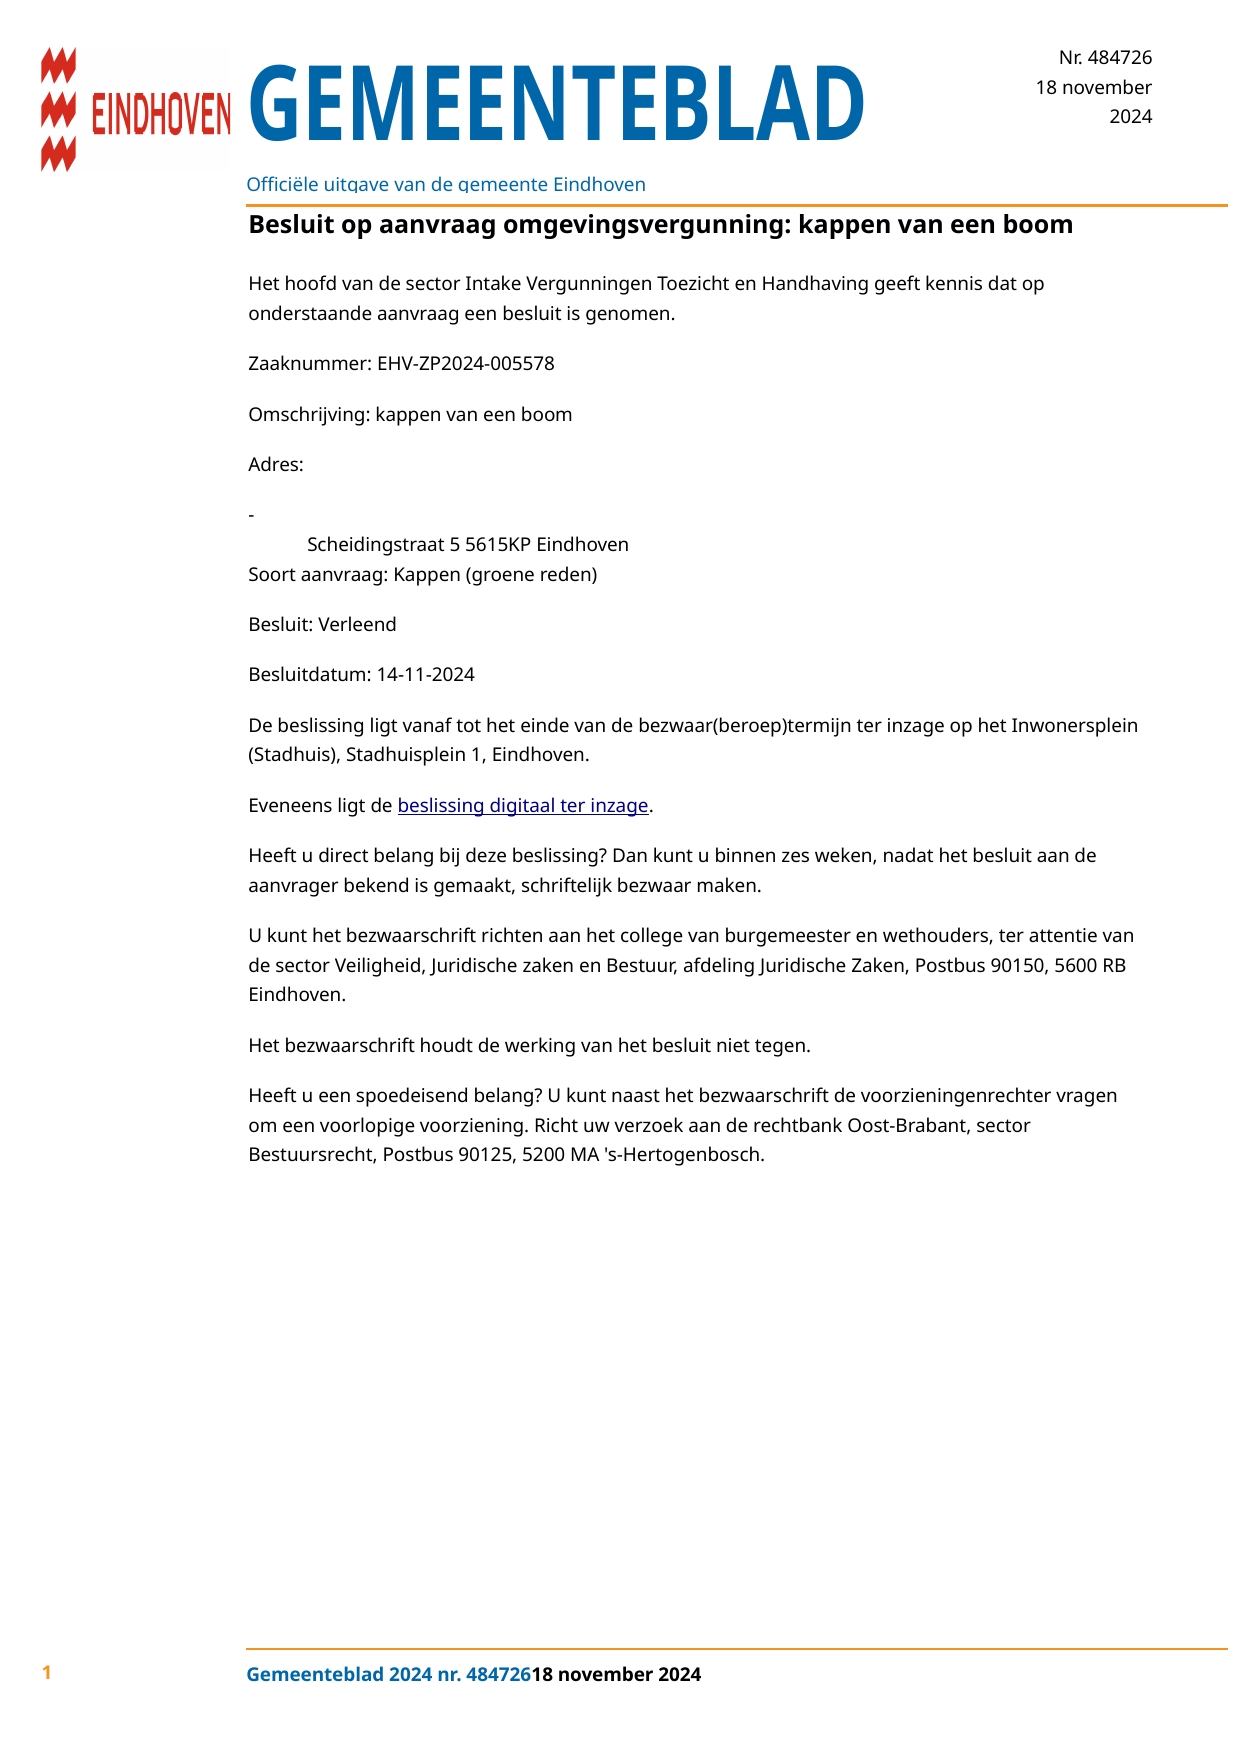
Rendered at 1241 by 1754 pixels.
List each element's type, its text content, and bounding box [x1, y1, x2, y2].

text Besluit: Verleend [248, 611, 1152, 637]
text Het bezwaarschrift houdt de werking van het besluit niet tegen. [248, 1032, 1152, 1058]
text Soort aanvraag: Kappen (groene reden) [248, 561, 1152, 586]
text Zaaknummer: EHV-ZP2024-005578 [248, 350, 1152, 376]
text Adres: [248, 451, 1152, 477]
text Heeft u direct belang bij deze beslissing? Dan kunt u binnen zes weken, nadat het besluit aan de aanvrager bekend is gemaakt, schriftelijk bezwaar maken. [248, 842, 1152, 898]
text De beslissing ligt vanaf tot het einde van de bezwaar(beroep)termijn ter inzage op het Inwonersplein (Stadhuis), Stadhuisplein 1, Eindhoven. [248, 712, 1152, 767]
text Heeft u een spoedeisend belang? U kunt naast het bezwaarschrift de voorzieningenrechter vragen om een voorlopige voorziening. Richt uw verzoek aan de rechtbank Oost-Brabant, sector Bestuursrecht, Postbus 90125, 5200 MA 's-Hertogenbosch. [248, 1082, 1152, 1167]
text Het hoofd van de sector Intake Vergunningen Toezicht en Handhaving geeft kennis dat op onderstaande aanvraag een besluit is genomen. [248, 270, 1152, 326]
text U kunt het bezwaarschrift richten aan het college van burgemeester en wethouders, ter attentie van de sector Veiligheid, Juridische zaken en Bestuur, afdeling Juridische Zaken, Postbus 90150, 5600 RB Eindhoven. [248, 922, 1152, 1007]
text Besluitdatum: 14-11-2024 [248, 662, 1152, 687]
text Omschrijving: kappen van een boom [248, 401, 1152, 426]
list Scheidingstraat 5 5615KP Eindhoven [248, 531, 1152, 557]
text Eveneens ligt de beslissing digitaal ter inzage. [248, 792, 1152, 818]
picture [41, 47, 231, 172]
text Besluit op aanvraag omgevingsvergunning: kappen van een boom [248, 207, 1152, 241]
